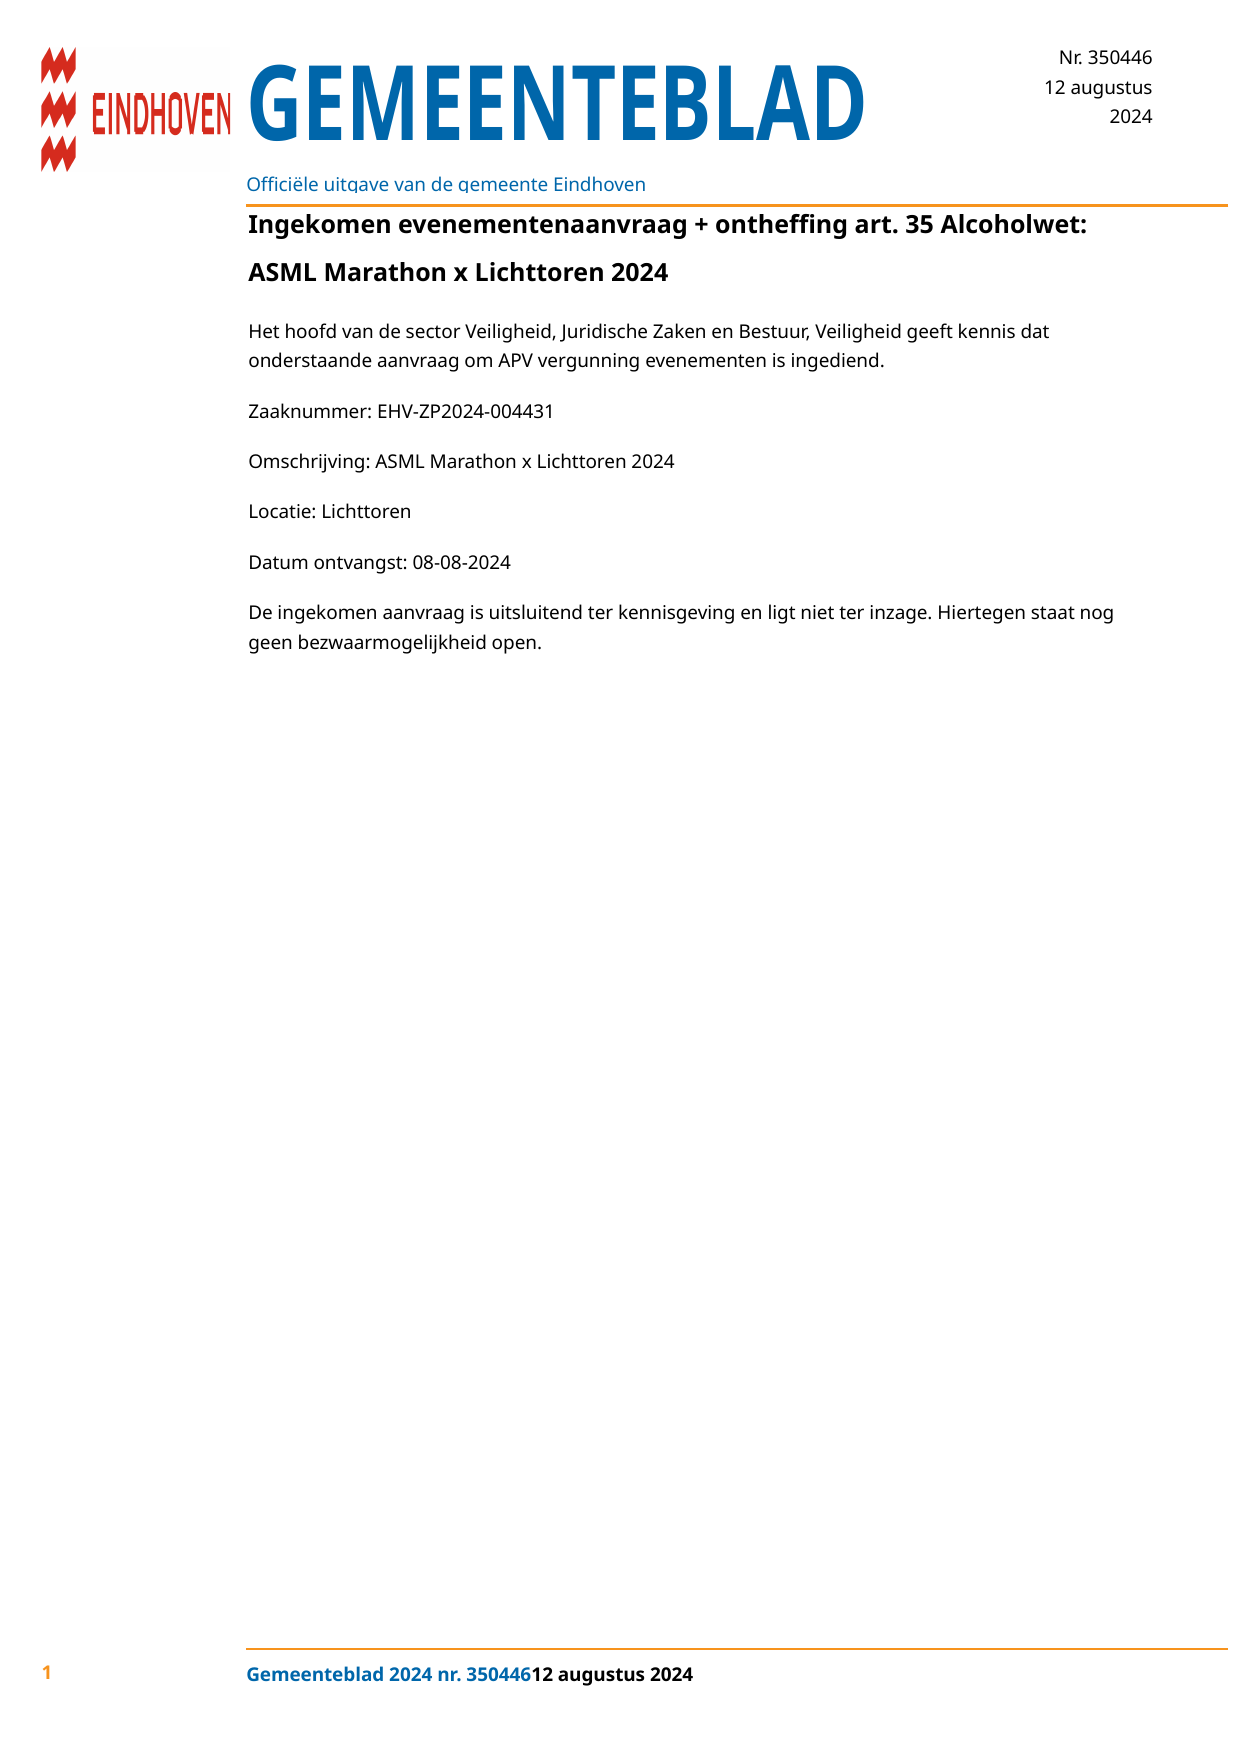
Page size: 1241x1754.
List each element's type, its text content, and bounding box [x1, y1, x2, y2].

text Omschrijving: ASML Marathon x Lichttoren 2024 [248, 448, 1152, 474]
text Het hoofd van de sector Veiligheid, Juridische Zaken en Bestuur, Veiligheid geeft kennis dat onderstaande aanvraag om APV vergunning evenementen is ingediend. [248, 318, 1152, 373]
text De ingekomen aanvraag is uitsluitend ter kennisgeving en ligt niet ter inzage. Hiertegen staat nog geen bezwaarmogelijkheid open. [248, 599, 1152, 655]
text Zaaknummer: EHV-ZP2024-004431 [248, 398, 1152, 424]
text Datum ontvangst: 08-08-2024 [248, 549, 1152, 575]
picture [41, 47, 231, 172]
text Locatie: Lichttoren [248, 499, 1152, 524]
text Ingekomen evenementenaanvraag + ontheffing art. 35 Alcoholwet: ASML Marathon x Lichttoren 2024 [248, 207, 1152, 288]
